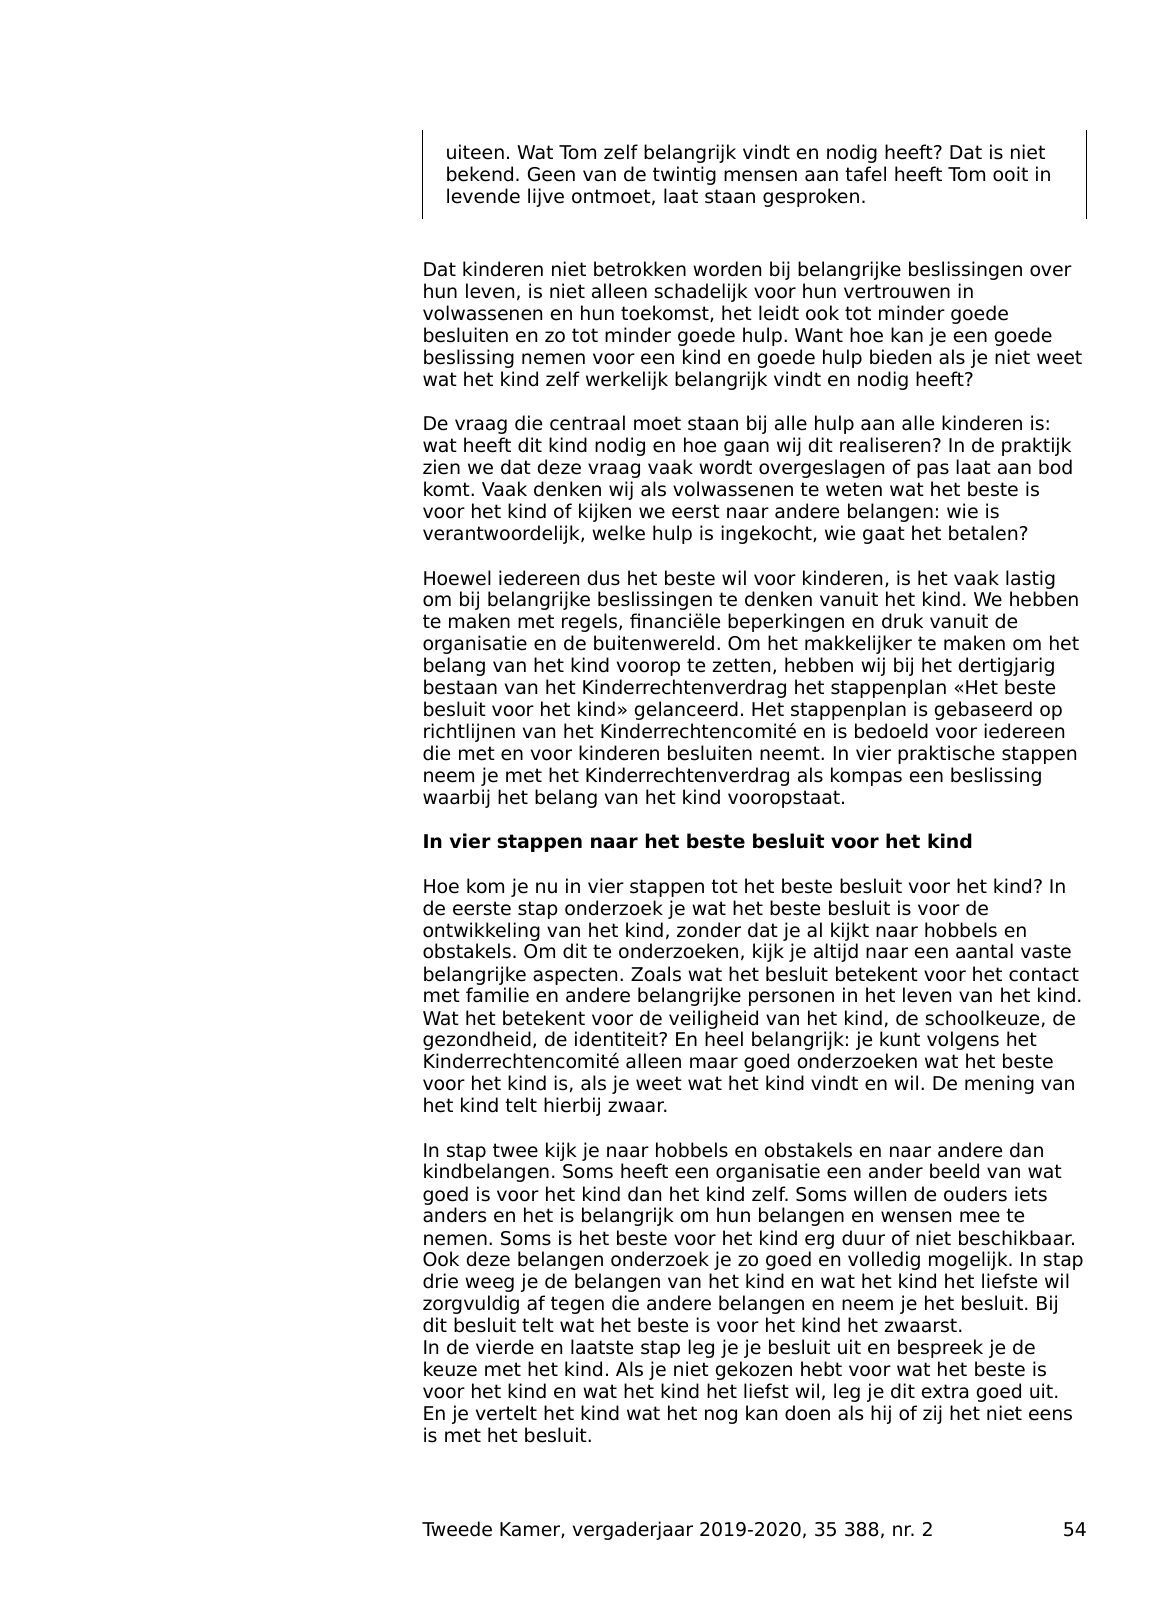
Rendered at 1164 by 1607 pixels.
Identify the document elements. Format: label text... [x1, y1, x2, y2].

text De vraag die centraal moet staan bij alle hulp aan alle kinderen is: wat heeft dit kind nodig en hoe gaan wij dit realiseren? In de praktijk zien we dat deze vraag vaak wordt overgeslagen of pas laat aan bod komt. Vaak denken wij als volwassenen te weten wat het beste is voor het kind of kijken we eerst naar andere belangen: wie is verantwoordelijk, welke hulp is ingekocht, wie gaat het betalen? [422, 413, 1087, 545]
text Hoe kom je nu in vier stappen tot het beste besluit voor het kind? In de eerste stap onderzoek je wat het beste besluit is voor de ontwikkeling van het kind, zonder dat je al kijkt naar hobbels en obstakels. Om dit te onderzoeken, kijk je altijd naar een aantal vaste belangrijke aspecten. Zoals wat het besluit betekent voor het contact met familie en andere belangrijke personen in het leven van het kind. Wat het betekent voor de veiligheid van het kind, de schoolkeuze, de gezondheid, de identiteit? En heel belangrijk: je kunt volgens het Kinderrechtencomité alleen maar goed onderzoeken wat het beste voor het kind is, als je weet wat het kind vindt en wil. De mening van het kind telt hierbij zwaar. [422, 876, 1087, 1117]
text In de vierde en laatste stap leg je je besluit uit en bespreek je de keuze met het kind. Als je niet gekozen hebt voor wat het beste is voor het kind en wat het kind het liefst wil, leg je dit extra goed uit. En je vertelt het kind wat het nog kan doen als hij of zij het niet eens is met het besluit. [422, 1337, 1087, 1447]
text Dat kinderen niet betrokken worden bij belangrijke beslissingen over hun leven, is niet alleen schadelijk voor hun vertrouwen in volwassenen en hun toekomst, het leidt ook tot minder goede besluiten en zo tot minder goede hulp. Want hoe kan je een goede beslissing nemen voor een kind en goede hulp bieden als je niet weet wat het kind zelf werkelijk belangrijk vindt en nodig heeft? [422, 259, 1087, 391]
text Hoewel iedereen dus het beste wil voor kinderen, is het vaak lastig om bij belangrijke beslissingen te denken vanuit het kind. We hebben te maken met regels, financiële beperkingen en druk vanuit de organisatie en de buitenwereld. Om het makkelijker te maken om het belang van het kind voorop te zetten, hebben wij bij het dertigjarig bestaan van het Kinderrechtenverdrag het stappenplan «Het beste besluit voor het kind» gelanceerd. Het stappenplan is gebaseerd op richtlijnen van het Kinderrechtencomité en is bedoeld voor iedereen die met en voor kinderen besluiten neemt. In vier praktische stappen neem je met het Kinderrechtenverdrag als kompas een beslissing waarbij het belang van het kind vooropstaat. [422, 567, 1087, 809]
table_header uiteen. Wat Tom zelf belangrijk vindt en nodig heeft? Dat is niet bekend. Geen van de twintig mensen aan tafel heeft Tom ooit in levende lijve ontmoet, laat staan gesproken. [423, 130, 1086, 219]
subtitle In vier stappen naar het beste besluit voor het kind [422, 831, 1087, 853]
text In stap twee kijk je naar hobbels en obstakels en naar andere dan kindbelangen. Soms heeft een organisatie een ander beeld van wat goed is voor het kind dan het kind zelf. Soms willen de ouders iets anders en het is belangrijk om hun belangen en wensen mee te nemen. Soms is het beste voor het kind erg duur of niet beschikbaar. Ook deze belangen onderzoek je zo goed en volledig mogelijk. In stap drie weeg je de belangen van het kind en wat het kind het liefste wil zorgvuldig af tegen die andere belangen en neem je het besluit. Bij dit besluit telt wat het beste is voor het kind het zwaarst. [422, 1139, 1087, 1337]
